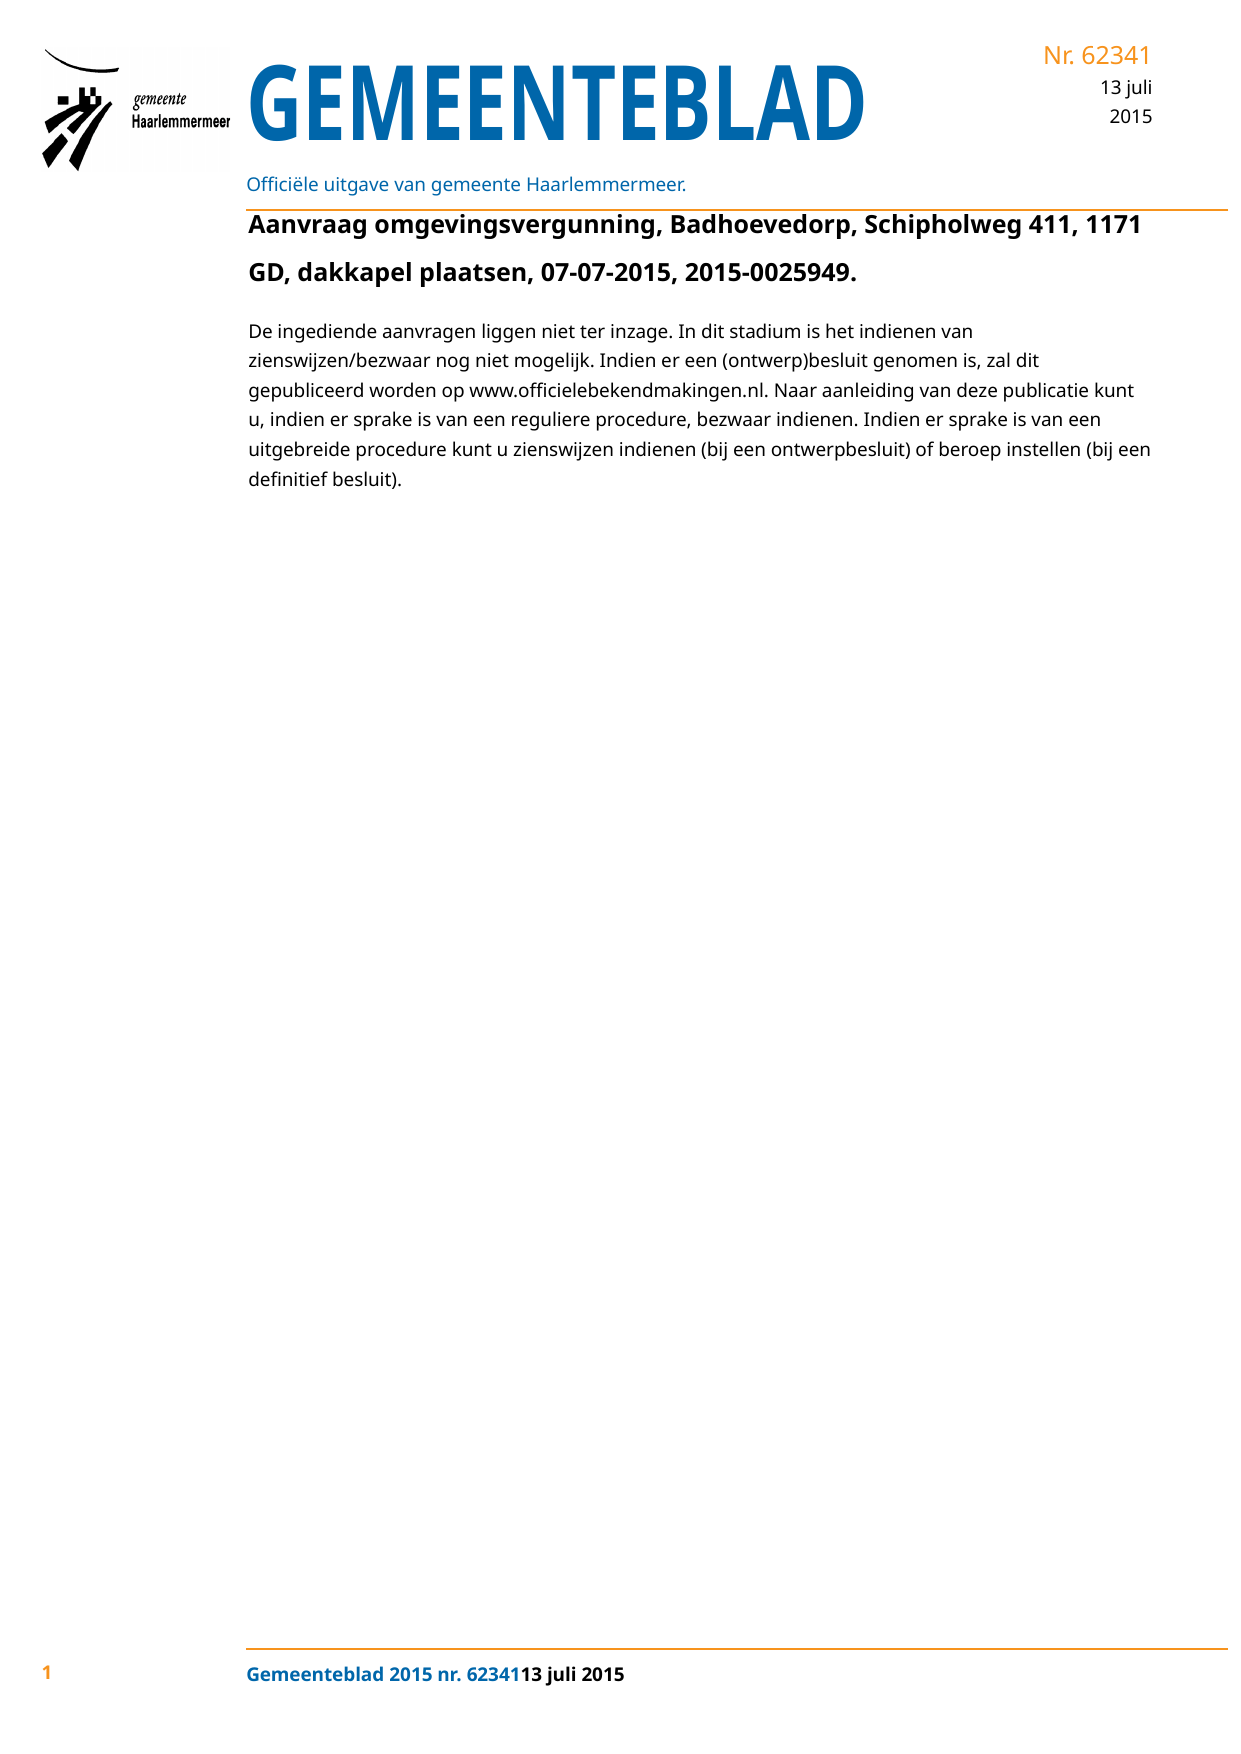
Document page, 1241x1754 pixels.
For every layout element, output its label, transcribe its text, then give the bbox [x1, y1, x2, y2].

text Aanvraag omgevingsvergunning, Badhoevedorp, Schipholweg 411, 1171 GD, dakkapel plaatsen, 07-07-2015, 2015-0025949. [248, 211, 1152, 288]
text De ingediende aanvragen liggen niet ter inzage. In dit stadium is het indienen van zienswijzen/bezwaar nog niet mogelijk. Indien er een (ontwerp)besluit genomen is, zal dit gepubliceerd worden op www.officielebekendmakingen.nl. Naar aanleiding van deze publicatie kunt u, indien er sprake is van een reguliere procedure, bezwaar indienen. Indien er sprake is van een uitgebreide procedure kunt u zienswijzen indienen (bij een ontwerpbesluit) of beroep instellen (bij een definitief besluit). [248, 318, 1152, 492]
picture [41, 47, 231, 172]
